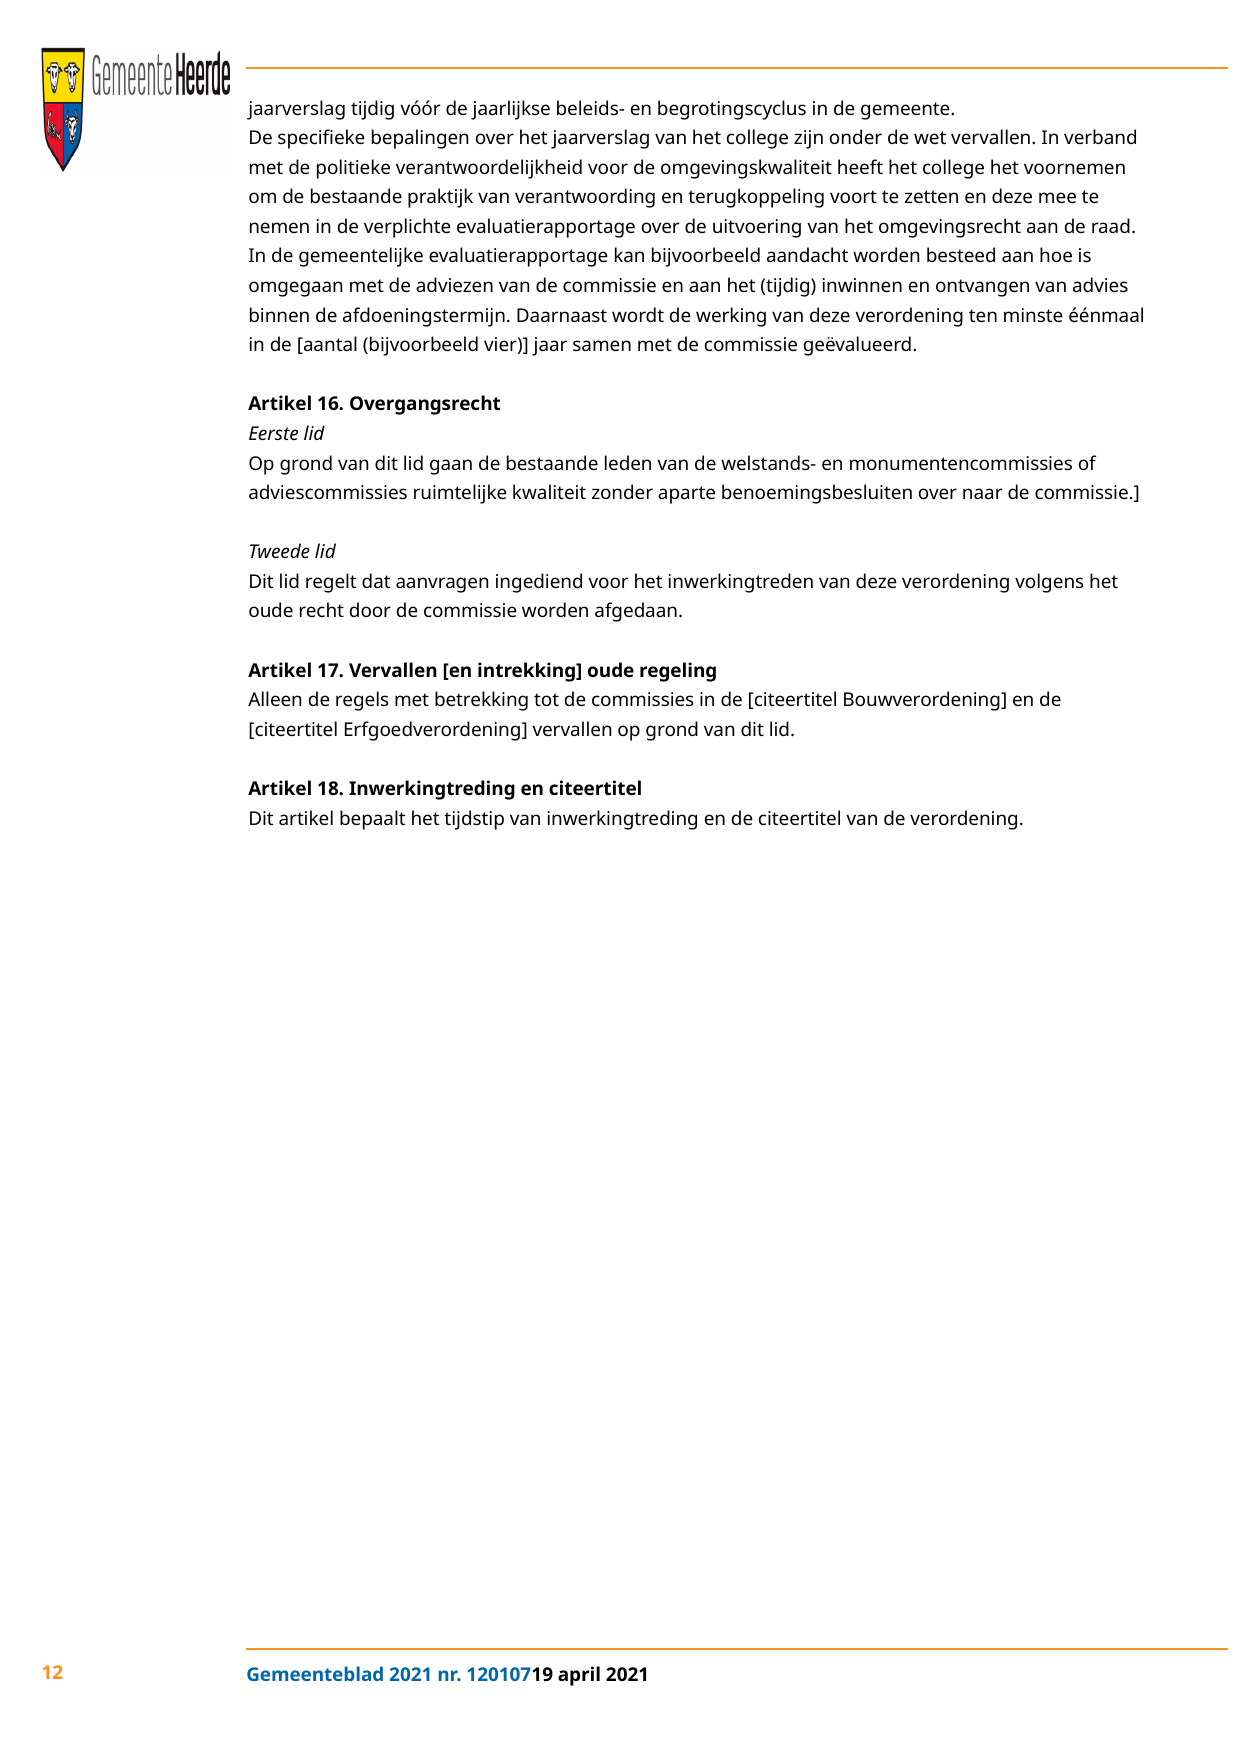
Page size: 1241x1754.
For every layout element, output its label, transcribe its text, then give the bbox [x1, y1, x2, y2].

text jaarverslag tijdig vóór de jaarlijkse beleids- en begrotingscyclus in de gemeente. [248, 95, 1152, 121]
text Dit lid regelt dat aanvragen ingediend voor het inwerkingtreden van deze verordening volgens het oude recht door de commissie worden afgedaan. [248, 568, 1152, 623]
text Artikel 18. Inwerkingtreding en citeertitel [248, 775, 1152, 801]
text Op grond van dit lid gaan de bestaande leden van de welstands- en monumentencommissies of adviescommissies ruimtelijke kwaliteit zonder aparte benoemingsbesluiten over naar de commissie.] [248, 450, 1152, 505]
text Eerste lid [248, 420, 1152, 446]
text Dit artikel bepaalt het tijdstip van inwerkingtreding en de citeertitel van de verordening. [248, 805, 1152, 831]
text Artikel 17. Vervallen [en intrekking] oude regeling [248, 657, 1152, 683]
text Artikel 16. Overgangsrecht [248, 391, 1152, 416]
text De specifieke bepalingen over het jaarverslag van het college zijn onder de wet vervallen. In verband met de politieke verantwoordelijkheid voor de omgevingskwaliteit heeft het college het voornemen om de bestaande praktijk van verantwoording en terugkoppeling voort te zetten en deze mee te nemen in de verplichte evaluatierapportage over de uitvoering van het omgevingsrecht aan de raad. In de gemeentelijke evaluatierapportage kan bijvoorbeeld aandacht worden besteed aan hoe is omgegaan met de adviezen van de commissie en aan het (tijdig) inwinnen en ontvangen van advies binnen de afdoeningstermijn. Daarnaast wordt de werking van deze verordening ten minste éénmaal in de [aantal (bijvoorbeeld vier)] jaar samen met de commissie geëvalueerd. [248, 124, 1152, 357]
picture [41, 47, 231, 172]
text Tweede lid [248, 538, 1152, 564]
text Alleen de regels met betrekking tot de commissies in de [citeertitel Bouwverordening] en de [citeertitel Erfgoedverordening] vervallen op grond van dit lid. [248, 686, 1152, 742]
